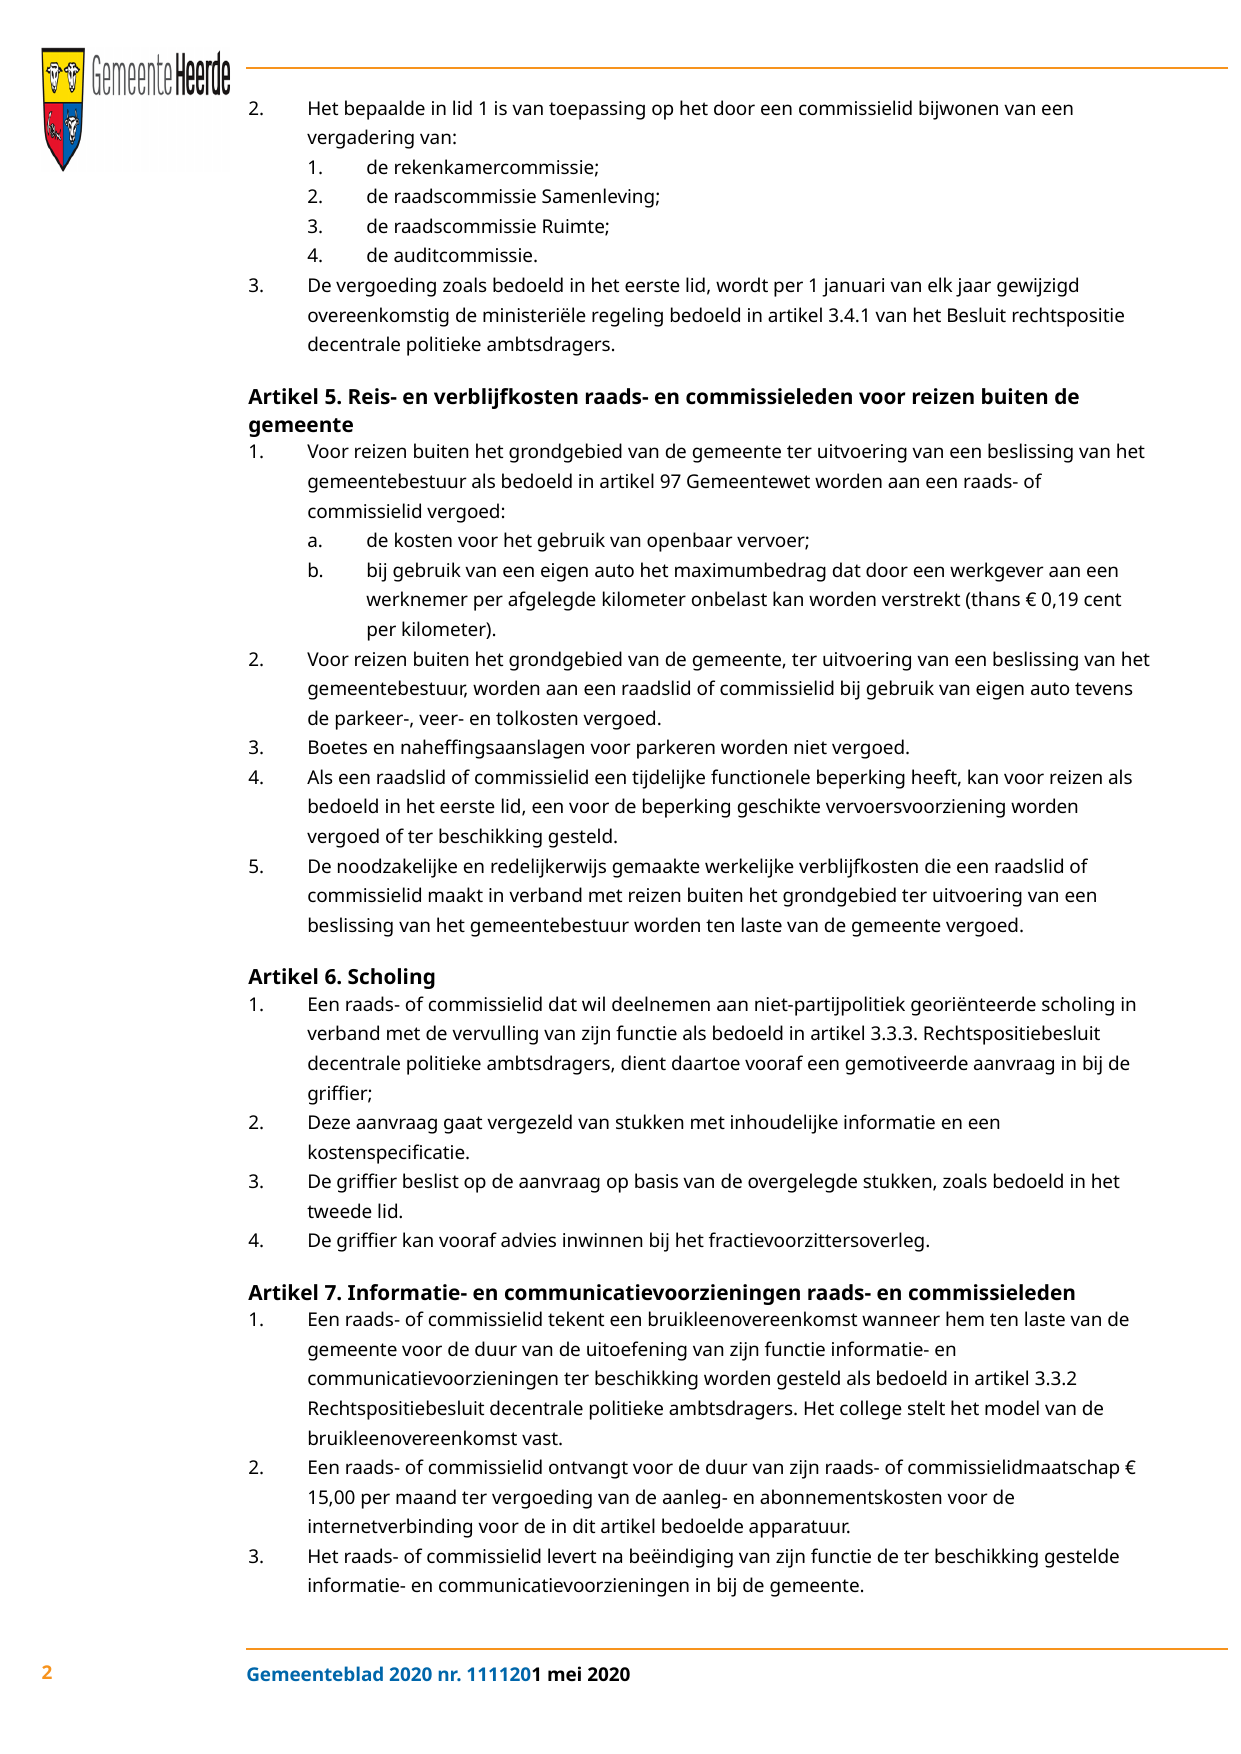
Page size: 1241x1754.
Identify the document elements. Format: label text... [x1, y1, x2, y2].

text Artikel 5. Reis- en verblijfkosten raads- en commissieleden voor reizen buiten de gemeente [248, 382, 1152, 439]
list Een raads- of commissielid ontvangt voor de duur van zijn raads- of commissielidmaatschap € 15,00 per maand ter vergoeding van de aanleg- en abonnementskosten voor de internetverbinding voor de in dit artikel bedoelde apparatuur. [248, 1454, 1152, 1539]
list Voor reizen buiten het grondgebied van de gemeente ter uitvoering van een beslissing van het gemeentebestuur als bedoeld in artikel 97 Gemeentewet worden aan een raads- of commissielid vergoed: [248, 439, 1152, 524]
list Boetes en naheffingsaanslagen voor parkeren worden niet vergoed. [248, 734, 1152, 760]
list de raadscommissie Ruimte; [307, 213, 1152, 239]
list Voor reizen buiten het grondgebied van de gemeente, ter uitvoering van een beslissing van het gemeentebestuur, worden aan een raadslid of commissielid bij gebruik van eigen auto tevens de parkeer-, veer- en tolkosten vergoed. [248, 646, 1152, 731]
list De griffier beslist op de aanvraag op basis van de overgelegde stukken, zoals bedoeld in het tweede lid. [248, 1168, 1152, 1224]
list Het bepaalde in lid 1 is van toepassing op het door een commissielid bijwonen van een vergadering van: [248, 95, 1152, 150]
list Als een raadslid of commissielid een tijdelijke functionele beperking heeft, kan voor reizen als bedoeld in het eerste lid, een voor de beperking geschikte vervoersvoorziening worden vergoed of ter beschikking gesteld. [248, 764, 1152, 849]
text Artikel 6. Scholing [248, 962, 1152, 991]
picture [41, 47, 231, 172]
list de rekenkamercommissie; [307, 154, 1152, 180]
list Het raads- of commissielid levert na beëindiging van zijn functie de ter beschikking gestelde informatie- en communicatievoorzieningen in bij de gemeente. [248, 1543, 1152, 1598]
list De vergoeding zoals bedoeld in het eerste lid, wordt per 1 januari van elk jaar gewijzigd overeenkomstig de ministeriële regeling bedoeld in artikel 3.4.1 van het Besluit rechtspositie decentrale politieke ambtsdragers. [248, 272, 1152, 357]
list De noodzakelijke en redelijkerwijs gemaakte werkelijke verblijfkosten die een raadslid of commissielid maakt in verband met reizen buiten het grondgebied ter uitvoering van een beslissing van het gemeentebestuur worden ten laste van de gemeente vergoed. [248, 853, 1152, 938]
list bij gebruik van een eigen auto het maximumbedrag dat door een werkgever aan een werknemer per afgelegde kilometer onbelast kan worden verstrekt (thans € 0,19 cent per kilometer). [307, 557, 1152, 642]
list de auditcommissie. [307, 243, 1152, 268]
list De griffier kan vooraf advies inwinnen bij het fractievoorzittersoverleg. [248, 1228, 1152, 1253]
text Artikel 7. Informatie- en communicatievoorzieningen raads- en commissieleden [248, 1278, 1152, 1306]
list Deze aanvraag gaat vergezeld van stukken met inhoudelijke informatie en een kostenspecificatie. [248, 1109, 1152, 1164]
list de raadscommissie Samenleving; [307, 183, 1152, 209]
list Een raads- of commissielid dat wil deelnemen aan niet-partijpolitiek georiënteerde scholing in verband met de vervulling van zijn functie als bedoeld in artikel 3.3.3. Rechtspositiebesluit decentrale politieke ambtsdragers, dient daartoe vooraf een gemotiveerde aanvraag in bij de griffier; [248, 991, 1152, 1105]
list Een raads- of commissielid tekent een bruikleenovereenkomst wanneer hem ten laste van de gemeente voor de duur van de uitoefening van zijn functie informatie- en communicatievoorzieningen ter beschikking worden gesteld als bedoeld in artikel 3.3.2 Rechtspositiebesluit decentrale politieke ambtsdragers. Het college stelt het model van de bruikleenovereenkomst vast. [248, 1306, 1152, 1451]
list de kosten voor het gebruik van openbaar vervoer; [307, 527, 1152, 553]
